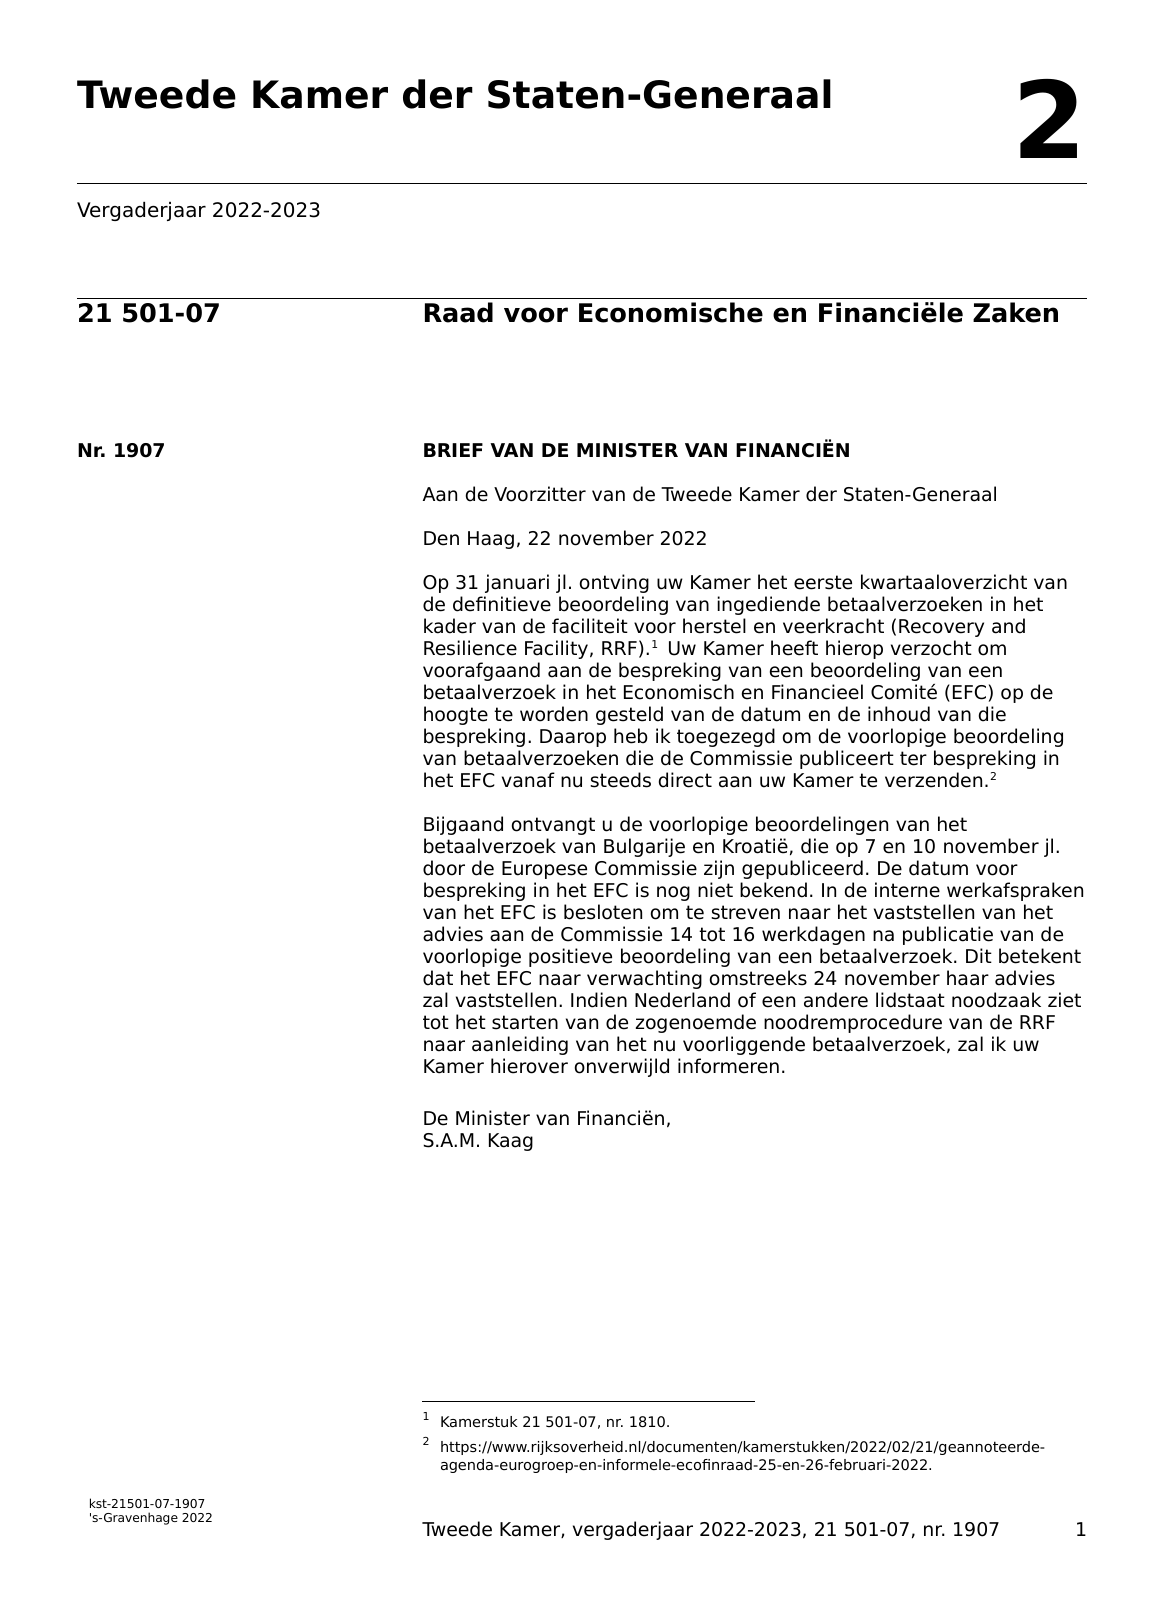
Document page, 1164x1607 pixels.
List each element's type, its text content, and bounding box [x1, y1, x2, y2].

text kst-21501-07-1907 [88, 1497, 323, 1511]
table_header Tweede Kamer der Staten-Generaal [77, 59, 886, 183]
subtitle 21 501-07 Raad voor Economische en Financiële Zaken [77, 299, 1087, 329]
table_cell Vergaderjaar 2022-2023 [77, 184, 1087, 298]
text Bijgaand ontvangt u de voorlopige beoordelingen van het betaalverzoek van Bulgarije en Kroatië, die op 7 en 10 november jl. door de Europese Commissie zijn gepubliceerd. De datum voor bespreking in het EFC is nog niet bekend. In de interne werkafspraken van het EFC is besloten om te streven naar het vaststellen van het advies aan de Commissie 14 tot 16 werkdagen na publicatie van de voorlopige positieve beoordeling van een betaalverzoek. Dit betekent dat het EFC naar verwachting omstreeks 24 november haar advies zal vaststellen. Indien Nederland of een andere lidstaat noodzaak ziet tot het starten van de zogenoemde noodremprocedure van de RRF naar aanleiding van het nu voorliggende betaalverzoek, zal ik uw Kamer hierover onverwijld informeren. [422, 814, 1087, 1078]
text Den Haag, 22 november 2022 [422, 528, 1087, 550]
text Aan de Voorzitter van de Tweede Kamer der Staten-Generaal [422, 484, 1087, 506]
subtitle Nr. 1907 BRIEF VAN DE MINISTER VAN FINANCIËN [77, 440, 1087, 462]
text https://www.rijksoverheid.nl/documenten/kamerstukken/2022/02/21/geannoteerde-agenda-eurogroep-en-informele-ecofinraad-25-en-26-februari-2022. [422, 1435, 1087, 1474]
text 's-Gravenhage 2022 [88, 1511, 323, 1525]
text Op 31 januari jl. ontving uw Kamer het eerste kwartaaloverzicht van de definitieve beoordeling van ingediende betaalverzoeken in het kader van de faciliteit voor herstel en veerkracht (Recovery and Resilience Facility, RRF). Uw Kamer heeft hierop verzocht om voorafgaand aan de bespreking van een beoordeling van een betaalverzoek in het Economisch en Financieel Comité (EFC) op de hoogte te worden gesteld van de datum en de inhoud van die bespreking. Daarop heb ik toegezegd om de voorlopige beoordeling van betaalverzoeken die de Commissie publiceert ter bespreking in het EFC vanaf nu steeds direct aan uw Kamer te verzenden. [422, 572, 1087, 792]
text De Minister van Financiën, S.A.M. Kaag [422, 1108, 1087, 1152]
table_header 2 [886, 59, 1087, 183]
text Kamerstuk 21 501-07, nr. 1810. [422, 1410, 1087, 1432]
